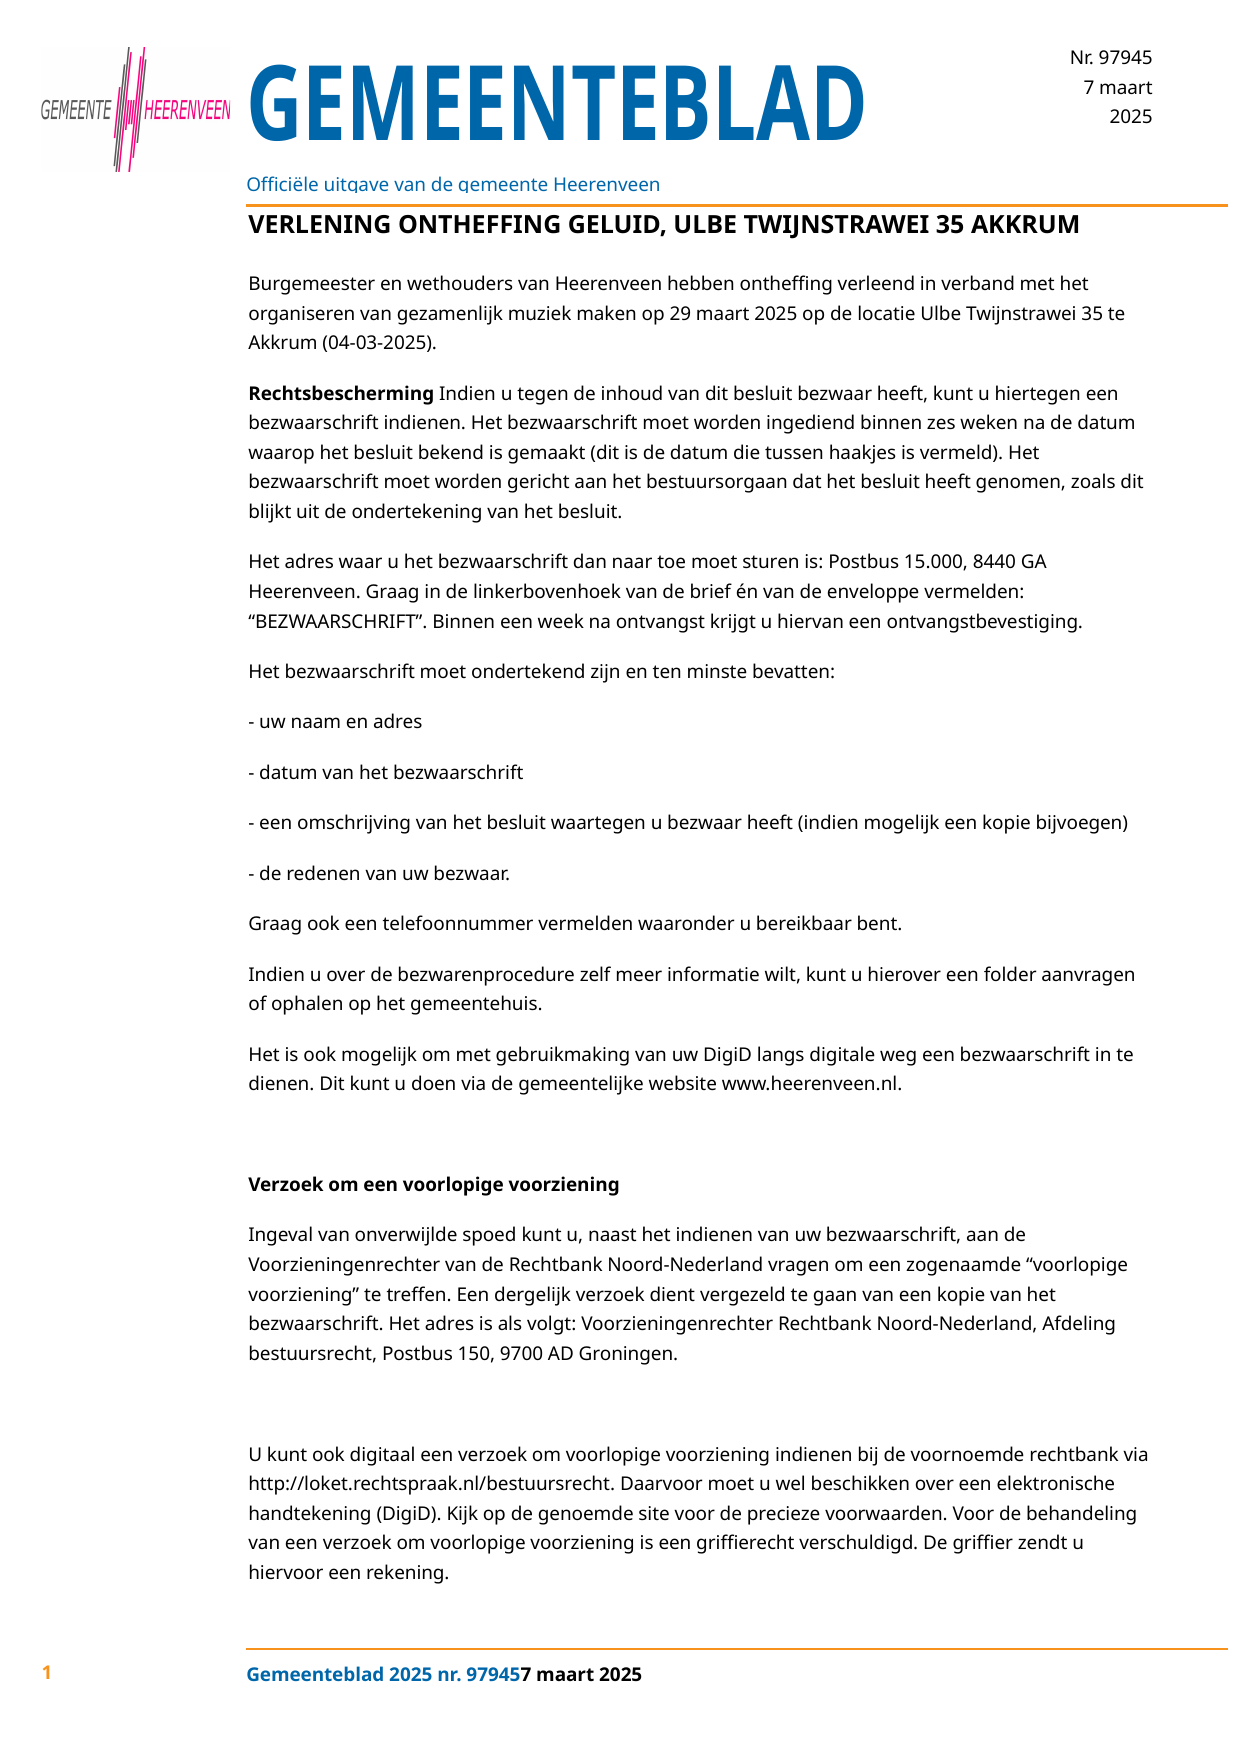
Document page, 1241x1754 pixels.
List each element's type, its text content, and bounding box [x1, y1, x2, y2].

text Indien u over de bezwarenprocedure zelf meer informatie wilt, kunt u hierover een folder aanvragen of ophalen op het gemeentehuis. [248, 961, 1152, 1016]
text Rechtsbescherming Indien u tegen de inhoud van dit besluit bezwaar heeft, kunt u hiertegen een bezwaarschrift indienen. Het bezwaarschrift moet worden ingediend binnen zes weken na de datum waarop het besluit bekend is gemaakt (dit is de datum die tussen haakjes is vermeld). Het bezwaarschrift moet worden gericht aan het bestuursorgaan dat het besluit heeft genomen, zoals dit blijkt uit de ondertekening van het besluit. [248, 380, 1152, 524]
text - de redenen van uw bezwaar. [248, 860, 1152, 886]
text - datum van het bezwaarschrift [248, 759, 1152, 785]
text - uw naam en adres [248, 709, 1152, 734]
text Het adres waar u het bezwaarschrift dan naar toe moet sturen is: Postbus 15.000, 8440 GA Heerenveen. Graag in de linkerbovenhoek van de brief én van de enveloppe vermelden: “BEZWAARSCHRIFT”. Binnen een week na ontvangst krijgt u hiervan een ontvangstbevestiging. [248, 549, 1152, 633]
text Het bezwaarschrift moet ondertekend zijn en ten minste bevatten: [248, 658, 1152, 684]
text - een omschrijving van het besluit waartegen u bezwaar heeft (indien mogelijk een kopie bijvoegen) [248, 809, 1152, 835]
text U kunt ook digitaal een verzoek om voorlopige voorziening indienen bij de voornoemde rechtbank via http://loket.rechtspraak.nl/bestuursrecht. Daarvoor moet u wel beschikken over een elektronische handtekening (DigiD). Kijk op de genoemde site voor de precieze voorwaarden. Voor de behandeling van een verzoek om voorlopige voorziening is een griffierecht verschuldigd. De griffier zendt u hiervoor een rekening. [248, 1441, 1152, 1585]
text Verzoek om een voorlopige voorziening [248, 1171, 1152, 1197]
picture [41, 47, 231, 172]
text Het is ook mogelijk om met gebruikmaking van uw DigiD langs digitale weg een bezwaarschrift in te dienen. Dit kunt u doen via de gemeentelijke website www.heerenveen.nl. [248, 1041, 1152, 1096]
text VERLENING ONTHEFFING GELUID, ULBE TWIJNSTRAWEI 35 AKKRUM [248, 207, 1152, 241]
text Graag ook een telefoonnummer vermelden waaronder u bereikbaar bent. [248, 910, 1152, 936]
text Ingeval van onverwijlde spoed kunt u, naast het indienen van uw bezwaarschrift, aan de Voorzieningenrechter van de Rechtbank Noord-Nederland vragen om een zogenaamde “voorlopige voorziening” te treffen. Een dergelijk verzoek dient vergezeld te gaan van een kopie van het bezwaarschrift. Het adres is als volgt: Voorzieningenrechter Rechtbank Noord-Nederland, Afdeling bestuursrecht, Postbus 150, 9700 AD Groningen. [248, 1222, 1152, 1366]
text Burgemeester en wethouders van Heerenveen hebben ontheffing verleend in verband met het organiseren van gezamenlijk muziek maken op 29 maart 2025 op de locatie Ulbe Twijnstrawei 35 te Akkrum (04-03-2025). [248, 270, 1152, 355]
